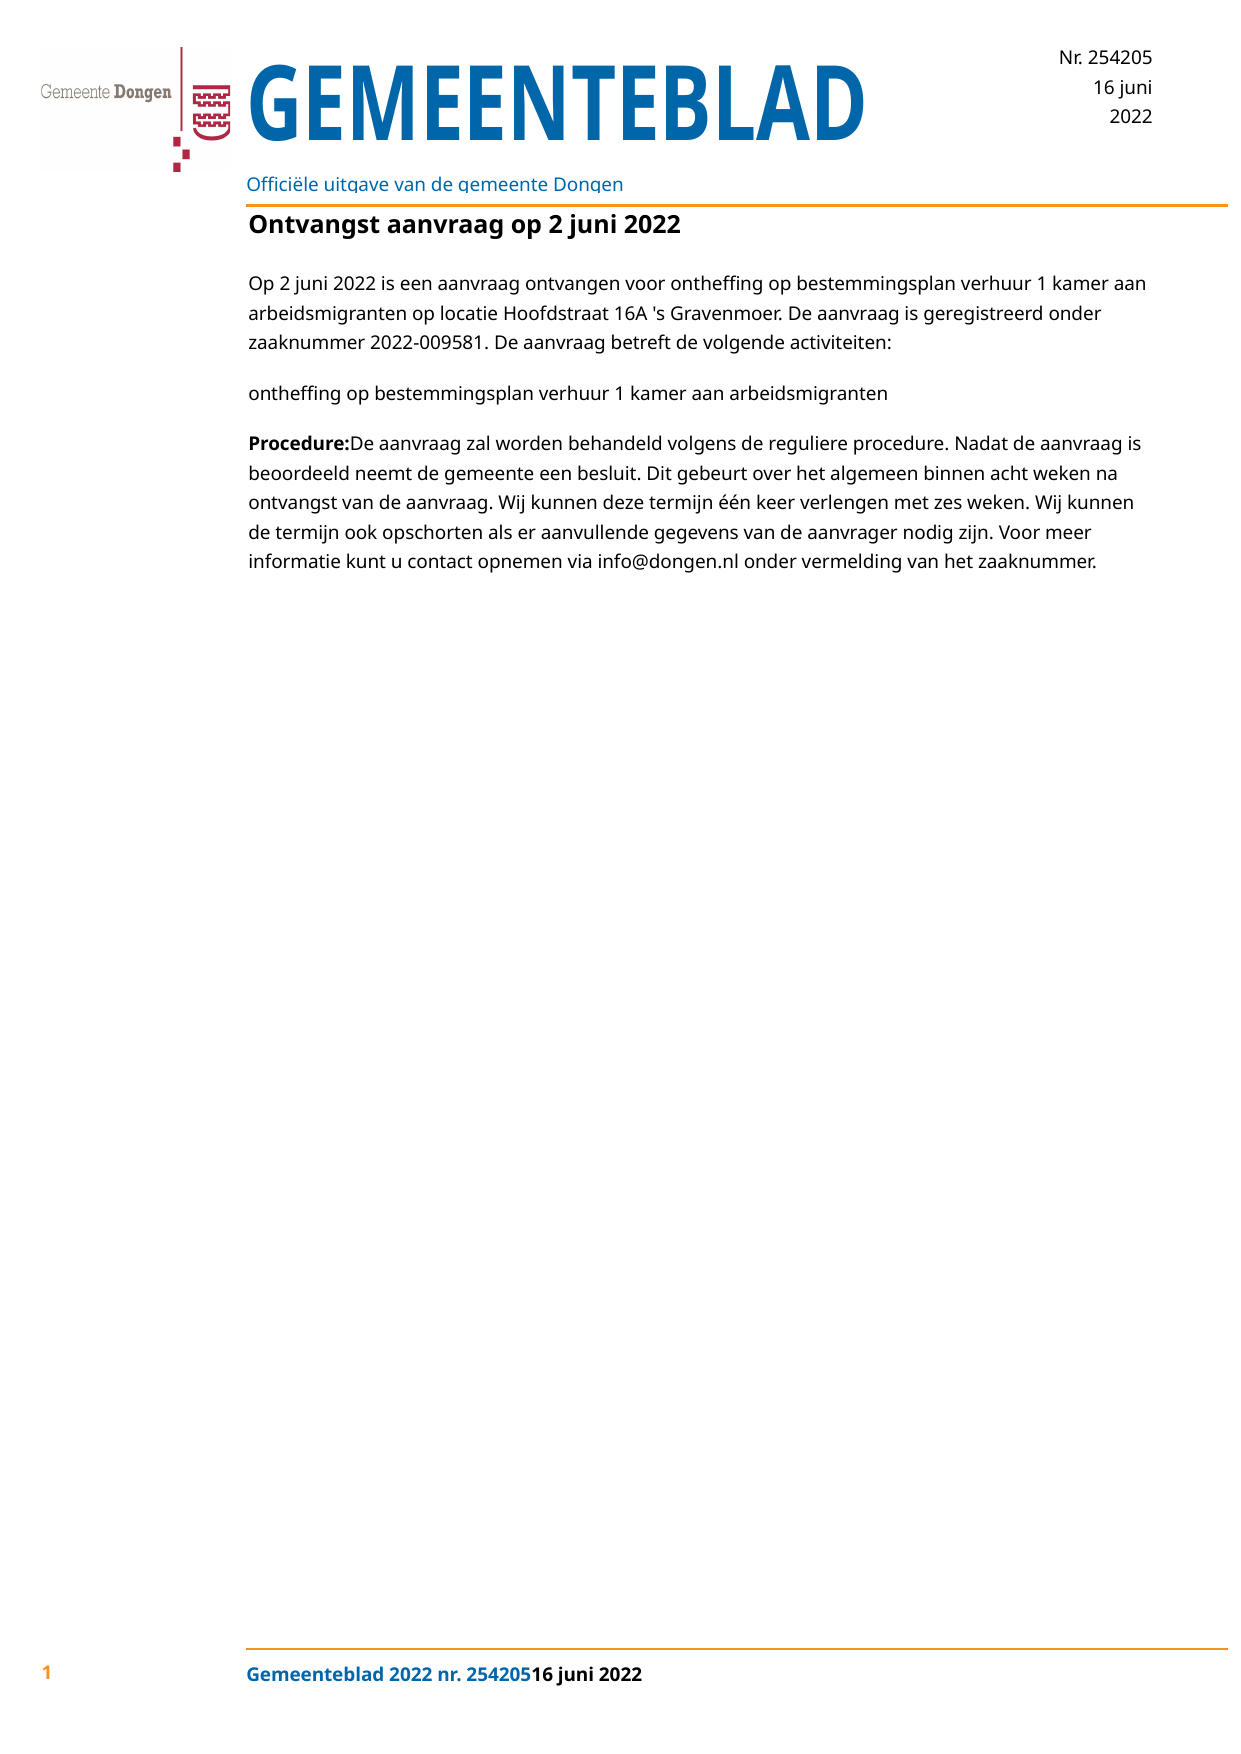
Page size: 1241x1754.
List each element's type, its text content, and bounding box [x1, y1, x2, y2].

text Procedure:De aanvraag zal worden behandeld volgens de reguliere procedure. Nadat de aanvraag is beoordeeld neemt de gemeente een besluit. Dit gebeurt over het algemeen binnen acht weken na ontvangst van de aanvraag. Wij kunnen deze termijn één keer verlengen met zes weken. Wij kunnen de termijn ook opschorten als er aanvullende gegevens van de aanvrager nodig zijn. Voor meer informatie kunt u contact opnemen via info@dongen.nl onder vermelding van het zaaknummer. [248, 430, 1152, 574]
text Ontvangst aanvraag op 2 juni 2022 [248, 207, 1152, 241]
text ontheffing op bestemmingsplan verhuur 1 kamer aan arbeidsmigranten [248, 380, 1152, 406]
text Op 2 juni 2022 is een aanvraag ontvangen voor ontheffing op bestemmingsplan verhuur 1 kamer aan arbeidsmigranten op locatie Hoofdstraat 16A 's Gravenmoer. De aanvraag is geregistreerd onder zaaknummer 2022-009581. De aanvraag betreft de volgende activiteiten: [248, 270, 1152, 355]
picture [41, 47, 231, 172]
